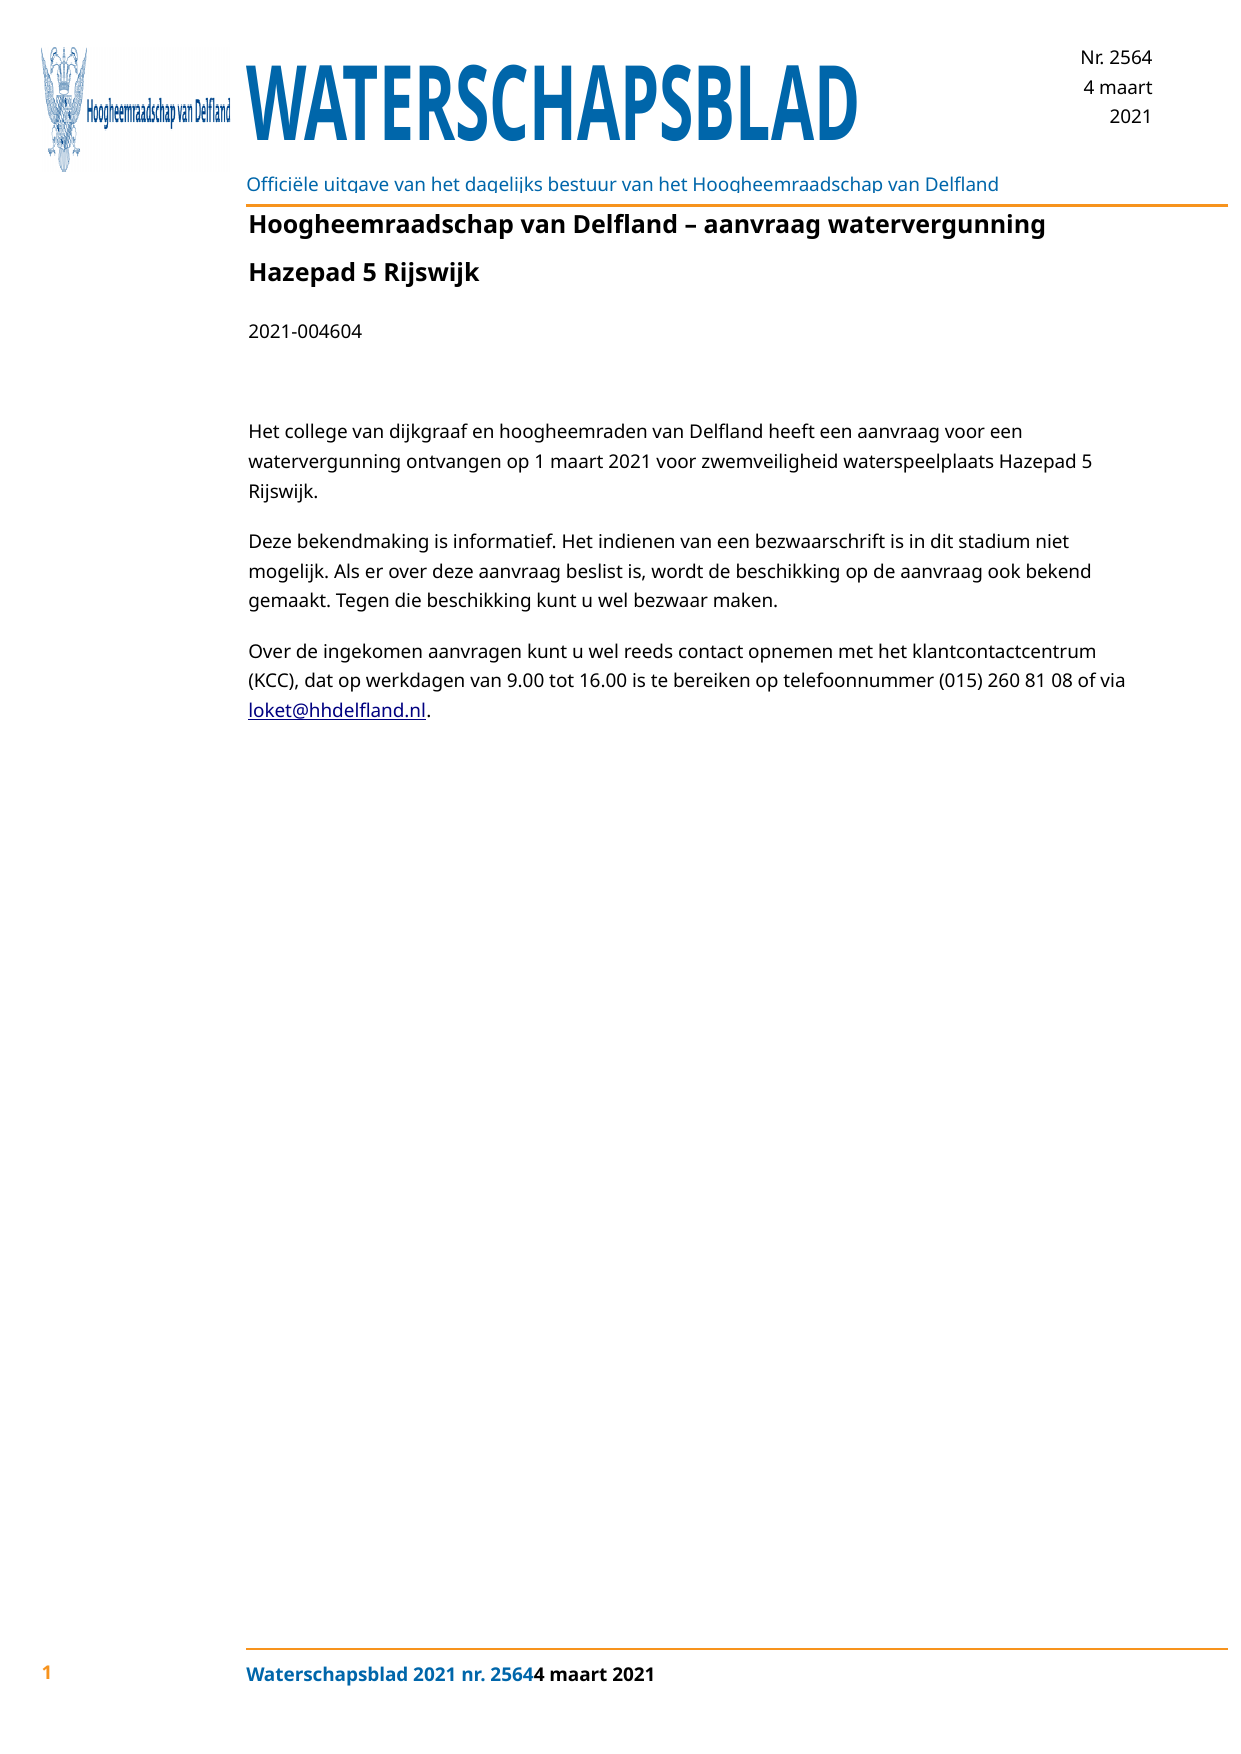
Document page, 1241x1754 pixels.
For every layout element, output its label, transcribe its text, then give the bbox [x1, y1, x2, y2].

text Het college van dijkgraaf en hoogheemraden van Delfland heeft een aanvraag voor een watervergunning ontvangen op 1 maart 2021 voor zwemveiligheid waterspeelplaats Hazepad 5 Rijswijk. [248, 419, 1152, 504]
text Hoogheemraadschap van Delfland – aanvraag watervergunning Hazepad 5 Rijswijk [248, 207, 1152, 288]
text 2021-004604 [248, 318, 1152, 344]
picture [41, 47, 231, 172]
text Over de ingekomen aanvragen kunt u wel reeds contact opnemen met het klantcontactcentrum (KCC), dat op werkdagen van 9.00 tot 16.00 is te bereiken op telefoonnummer (015) 260 81 08 of via loket@hhdelfland.nl. [248, 638, 1152, 723]
text Deze bekendmaking is informatief. Het indienen van een bezwaarschrift is in dit stadium niet mogelijk. Als er over deze aanvraag beslist is, wordt de beschikking op de aanvraag ook bekend gemaakt. Tegen die beschikking kunt u wel bezwaar maken. [248, 528, 1152, 613]
